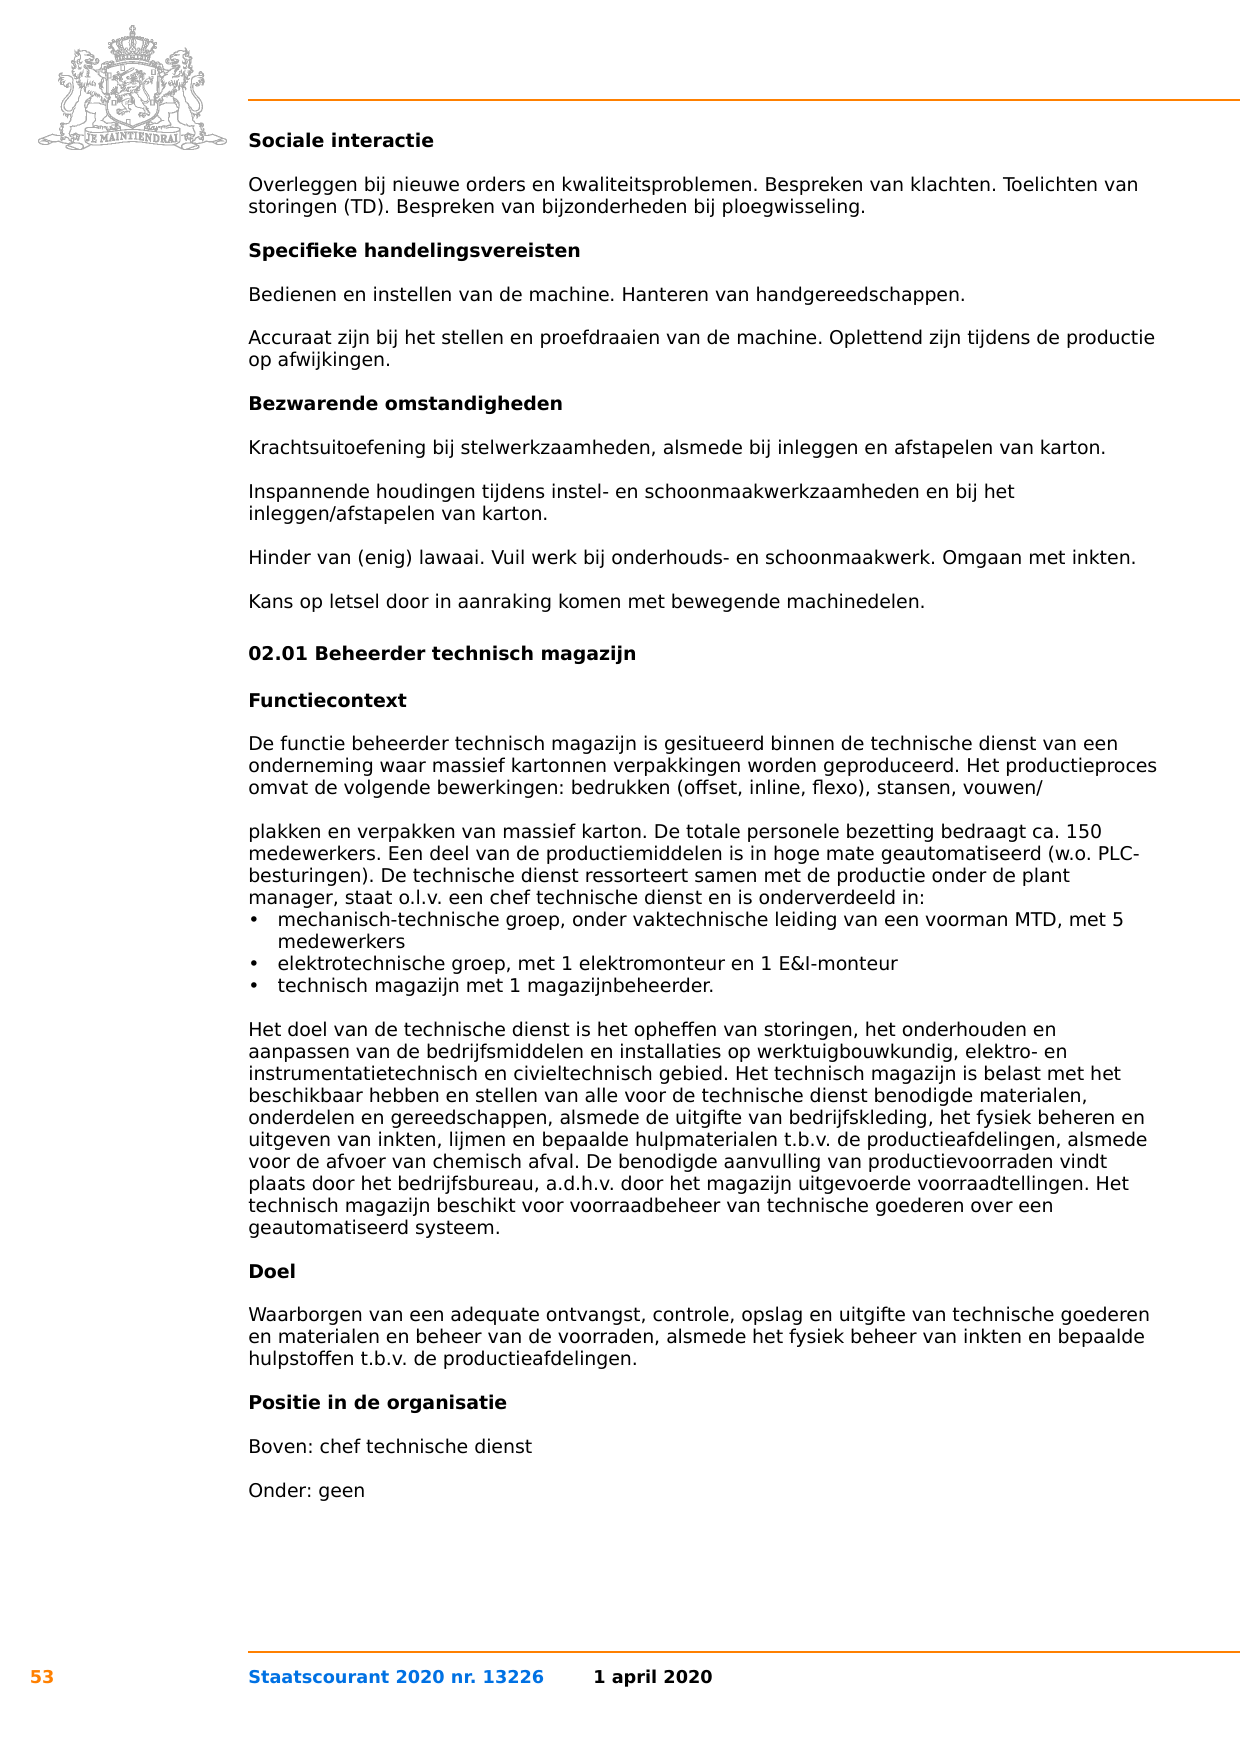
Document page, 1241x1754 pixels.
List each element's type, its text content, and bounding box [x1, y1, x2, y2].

text Onder: geen [248, 1480, 1163, 1502]
text De functie beheerder technisch magazijn is gesitueerd binnen de technische dienst van een onderneming waar massief kartonnen verpakkingen worden geproduceerd. Het productieproces omvat de volgende bewerkingen: bedrukken (offset, inline, flexo), stansen, vouwen/ [248, 733, 1163, 799]
subtitle Positie in de organisatie [248, 1392, 1163, 1414]
text Hinder van (enig) lawaai. Vuil werk bij onderhouds- en schoonmaakwerk. Omgaan met inkten. [248, 547, 1163, 569]
subtitle Bezwarende omstandigheden [248, 393, 1163, 415]
text • technisch magazijn met 1 magazijnbeheerder. [248, 975, 1163, 997]
text Boven: chef technische dienst [248, 1436, 1163, 1458]
subtitle 02.01 Beheerder technisch magazijn [248, 642, 1163, 664]
text Het doel van de technische dienst is het opheffen van storingen, het onderhouden en aanpassen van de bedrijfsmiddelen en installaties op werktuigbouwkundig, elektro- en instrumentatietechnisch en civieltechnisch gebied. Het technisch magazijn is belast met het beschikbaar hebben en stellen van alle voor de technische dienst benodigde materialen, onderdelen en gereedschappen, alsmede de uitgifte van bedrijfskleding, het fysiek beheren en uitgeven van inkten, lijmen en bepaalde hulpmaterialen t.b.v. de productieafdelingen, alsmede voor de afvoer van chemisch afval. De benodigde aanvulling van productievoorraden vindt plaats door het bedrijfsbureau, a.d.h.v. door het magazijn uitgevoerde voorraadtellingen. Het technisch magazijn beschikt voor voorraadbeheer van technische goederen over een geautomatiseerd systeem. [248, 1019, 1163, 1239]
subtitle Specifieke handelingsvereisten [248, 239, 1163, 262]
text Waarborgen van een adequate ontvangst, controle, opslag en uitgifte van technische goederen en materialen en beheer van de voorraden, alsmede het fysiek beheer van inkten en bepaalde hulpstoffen t.b.v. de productieafdelingen. [248, 1304, 1163, 1370]
subtitle Sociale interactie [248, 130, 1163, 152]
text Krachtsuitoefening bij stelwerkzaamheden, alsmede bij inleggen en afstapelen van karton. [248, 437, 1163, 459]
text Bedienen en instellen van de machine. Hanteren van handgereedschappen. [248, 283, 1163, 305]
picture [38, 25, 227, 150]
text plakken en verpakken van massief karton. De totale personele bezetting bedraagt ca. 150 medewerkers. Een deel van de productiemiddelen is in hoge mate geautomatiseerd (w.o. PLC- besturingen). De technische dienst ressorteert samen met de productie onder de plant manager, staat o.l.v. een chef technische dienst en is onderverdeeld in: [248, 821, 1163, 909]
text Overleggen bij nieuwe orders en kwaliteitsproblemen. Bespreken van klachten. Toelichten van storingen (TD). Bespreken van bijzonderheden bij ploegwisseling. [248, 174, 1163, 218]
subtitle Doel [248, 1261, 1163, 1282]
text Accuraat zijn bij het stellen en proefdraaien van de machine. Oplettend zijn tijdens de productie op afwijkingen. [248, 327, 1163, 371]
text Kans op letsel door in aanraking komen met bewegende machinedelen. [248, 591, 1163, 612]
text Inspannende houdingen tijdens instel- en schoonmaakwerkzaamheden en bij het inleggen/afstapelen van karton. [248, 481, 1163, 525]
subtitle Functiecontext [248, 689, 1163, 711]
text • mechanisch-technische groep, onder vaktechnische leiding van een voorman MTD, met 5 medewerkers [248, 909, 1163, 953]
text • elektrotechnische groep, met 1 elektromonteur en 1 E&I-monteur [248, 953, 1163, 975]
